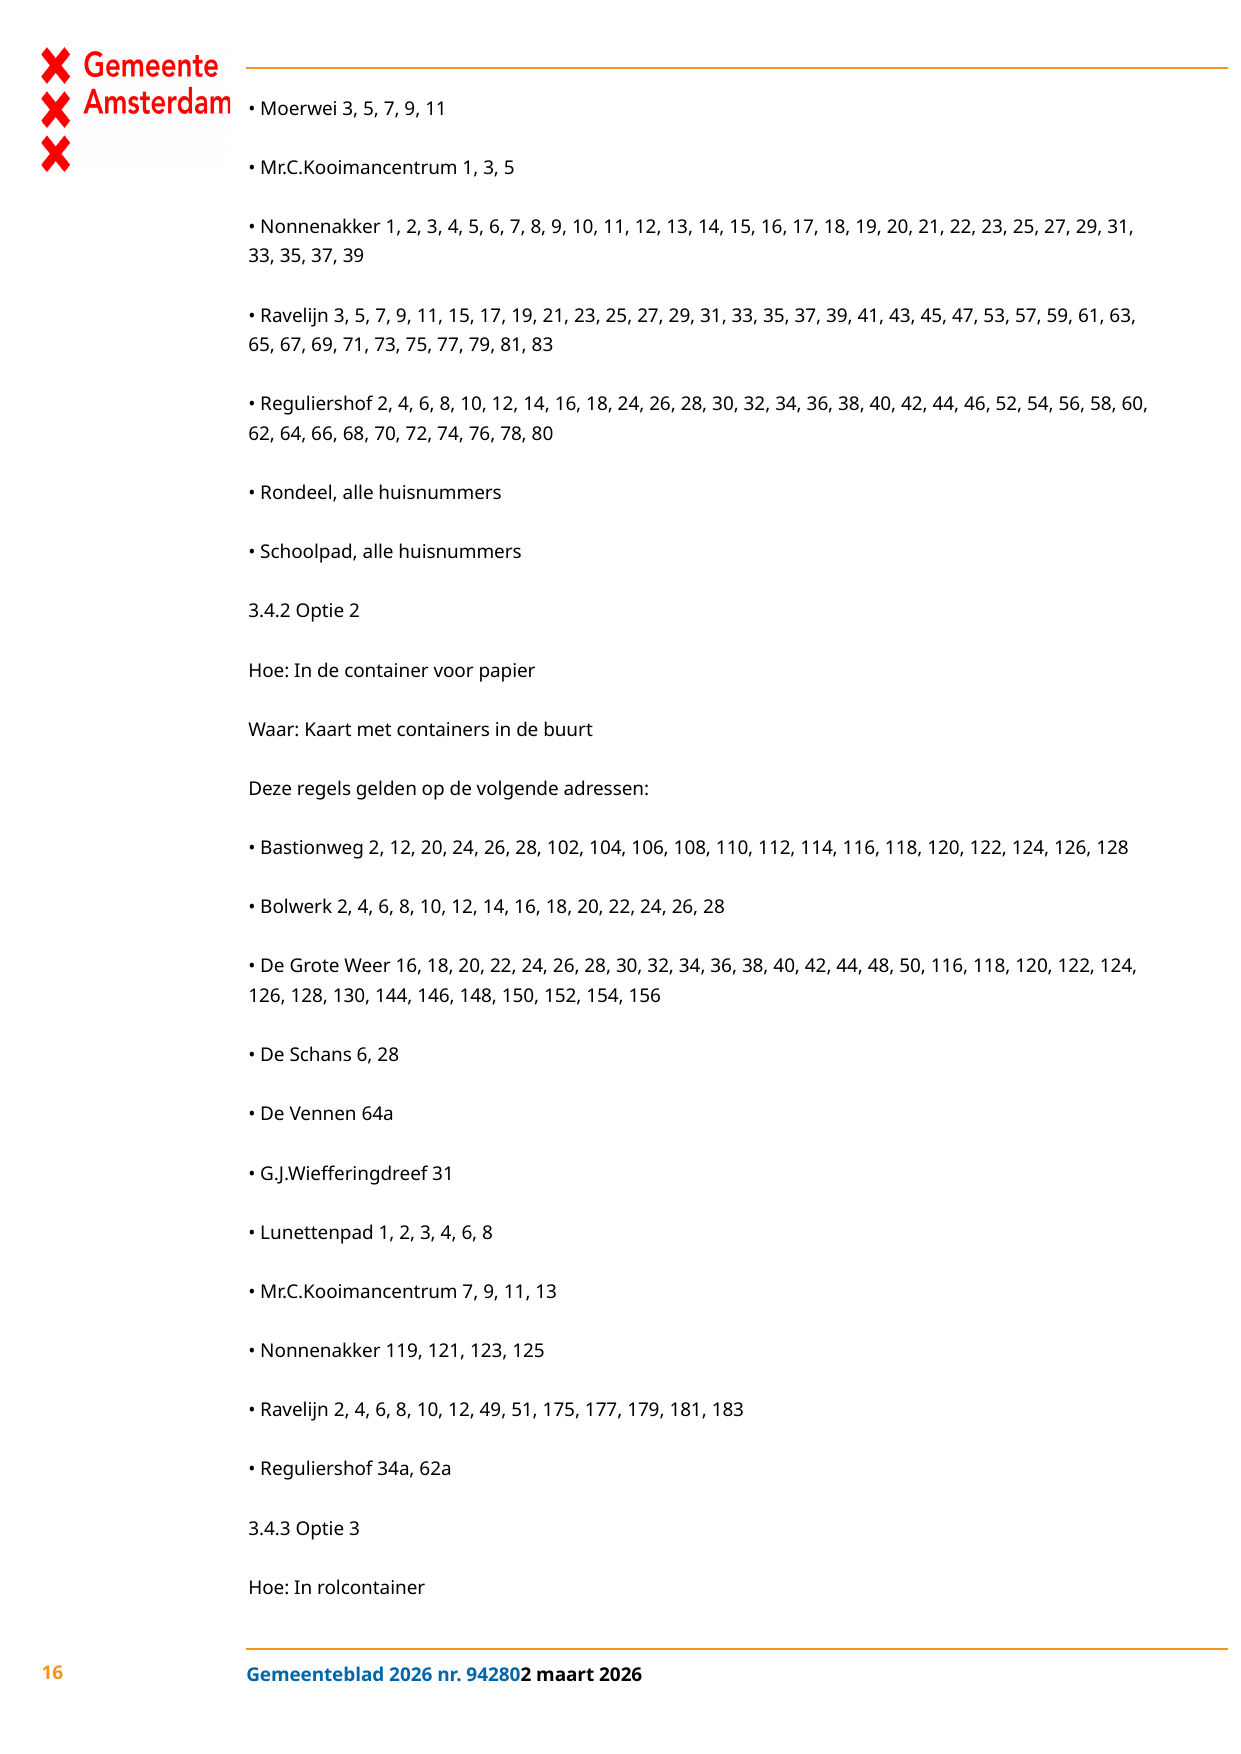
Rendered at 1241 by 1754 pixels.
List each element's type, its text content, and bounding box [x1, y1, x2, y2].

text Deze regels gelden op de volgende adressen: [248, 775, 1152, 801]
text 3.4.2 Optie 2 [248, 598, 1152, 623]
text • De Vennen 64a [248, 1101, 1152, 1126]
text Hoe: In de container voor papier [248, 657, 1152, 683]
text Waar: Kaart met containers in de buurt [248, 716, 1152, 742]
text • Bastionweg 2, 12, 20, 24, 26, 28, 102, 104, 106, 108, 110, 112, 114, 116, 118, 120, 122, 124, 126, 128 [248, 834, 1152, 860]
text • Ravelijn 3, 5, 7, 9, 11, 15, 17, 19, 21, 23, 25, 27, 29, 31, 33, 35, 37, 39, 41, 43, 45, 47, 53, 57, 59, 61, 63, 65, 67, 69, 71, 73, 75, 77, 79, 81, 83 [248, 302, 1152, 357]
text • De Grote Weer 16, 18, 20, 22, 24, 26, 28, 30, 32, 34, 36, 38, 40, 42, 44, 48, 50, 116, 118, 120, 122, 124, 126, 128, 130, 144, 146, 148, 150, 152, 154, 156 [248, 953, 1152, 1008]
text • Lunettenpad 1, 2, 3, 4, 6, 8 [248, 1219, 1152, 1245]
text • Moerwei 3, 5, 7, 9, 11 [248, 95, 1152, 121]
text • Bolwerk 2, 4, 6, 8, 10, 12, 14, 16, 18, 20, 22, 24, 26, 28 [248, 893, 1152, 919]
text • Nonnenakker 1, 2, 3, 4, 5, 6, 7, 8, 9, 10, 11, 12, 13, 14, 15, 16, 17, 18, 19, 20, 21, 22, 23, 25, 27, 29, 31, 33, 35, 37, 39 [248, 213, 1152, 268]
text • Mr.C.Kooimancentrum 1, 3, 5 [248, 154, 1152, 180]
text • Reguliershof 2, 4, 6, 8, 10, 12, 14, 16, 18, 24, 26, 28, 30, 32, 34, 36, 38, 40, 42, 44, 46, 52, 54, 56, 58, 60, 62, 64, 66, 68, 70, 72, 74, 76, 78, 80 [248, 391, 1152, 446]
text • Mr.C.Kooimancentrum 7, 9, 11, 13 [248, 1278, 1152, 1304]
text • Reguliershof 34a, 62a [248, 1456, 1152, 1481]
text Hoe: In rolcontainer [248, 1574, 1152, 1600]
text • Nonnenakker 119, 121, 123, 125 [248, 1337, 1152, 1363]
text 3.4.3 Optie 3 [248, 1515, 1152, 1541]
text • De Schans 6, 28 [248, 1041, 1152, 1067]
text • Ravelijn 2, 4, 6, 8, 10, 12, 49, 51, 175, 177, 179, 181, 183 [248, 1396, 1152, 1422]
text • Schoolpad, alle huisnummers [248, 538, 1152, 564]
text • G.J.Wiefferingdreef 31 [248, 1160, 1152, 1186]
text • Rondeel, alle huisnummers [248, 479, 1152, 505]
picture [41, 47, 231, 172]
